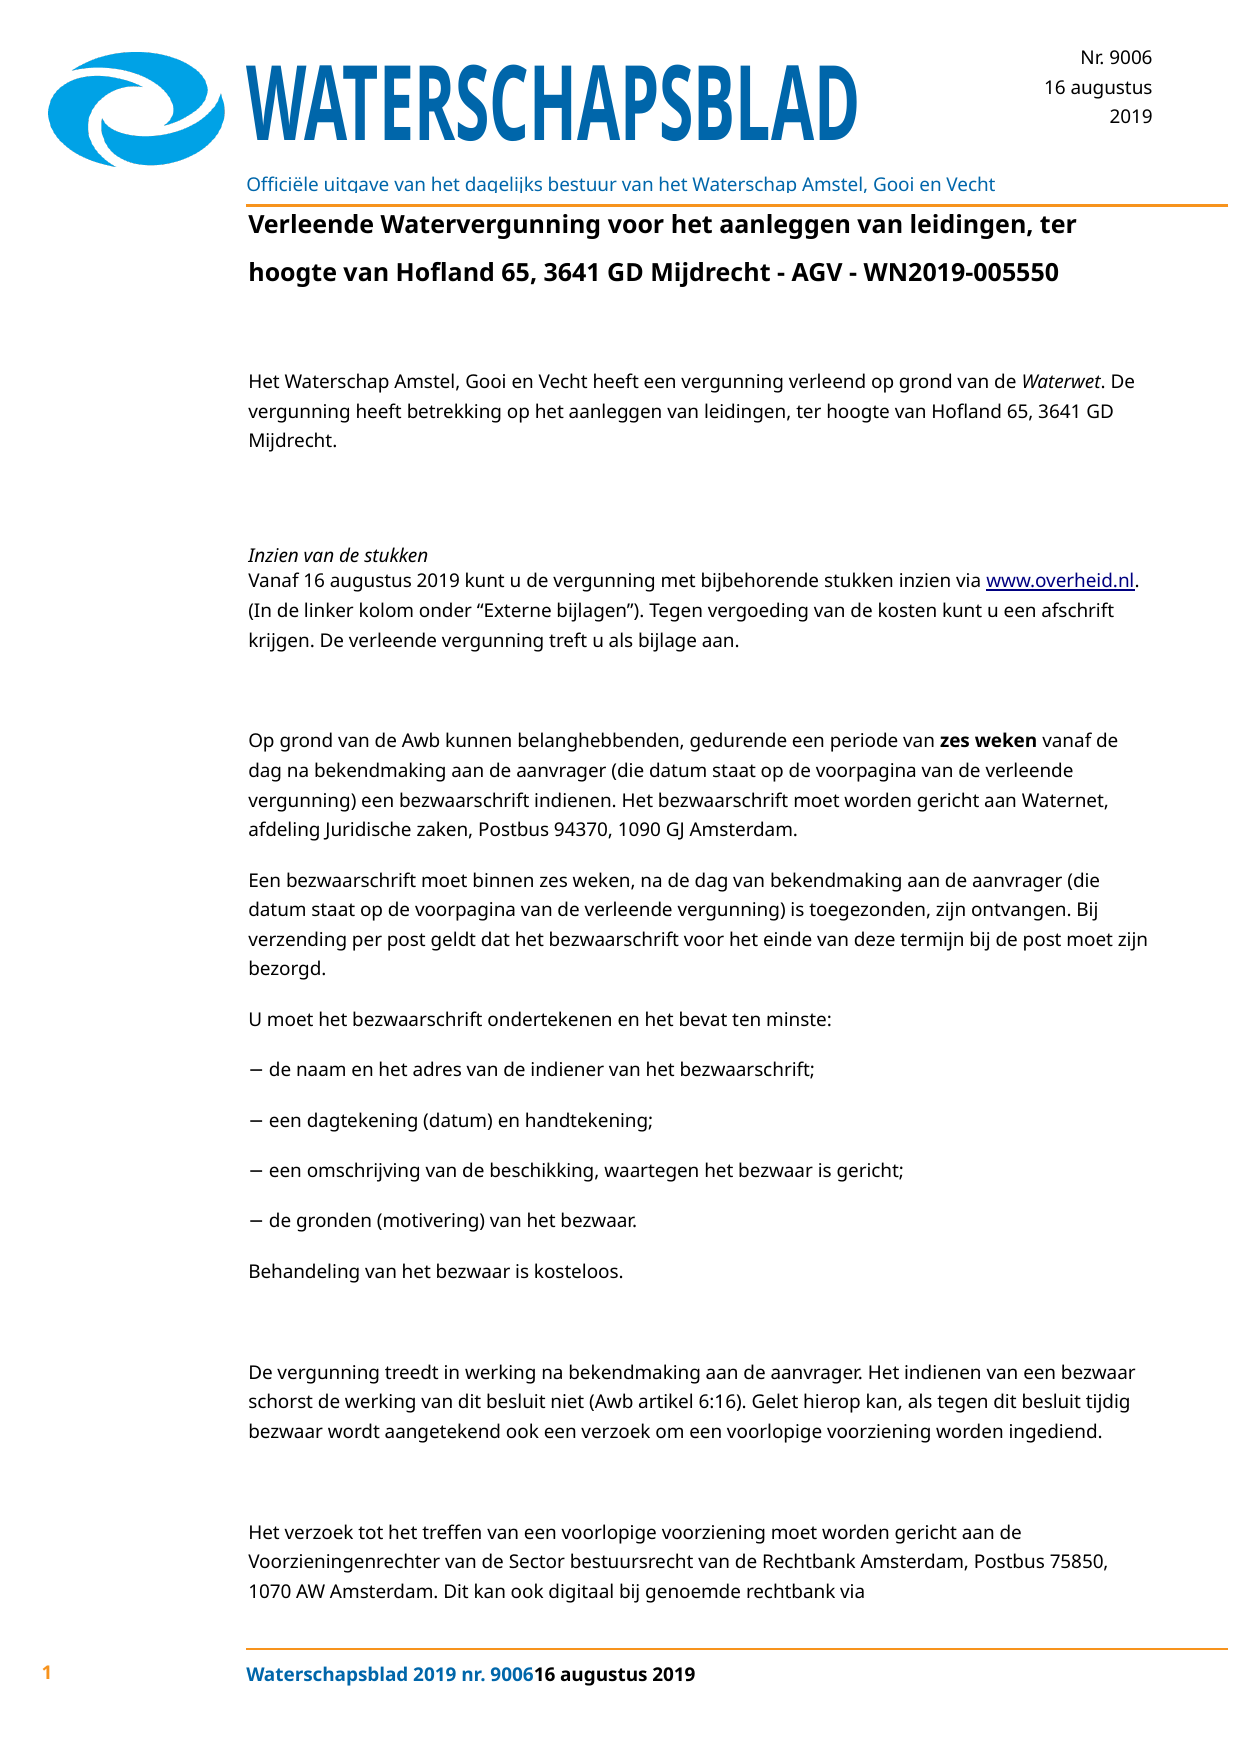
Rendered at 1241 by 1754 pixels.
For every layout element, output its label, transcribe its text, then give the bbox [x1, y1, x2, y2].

text Op grond van de Awb kunnen belanghebbenden, gedurende een periode van zes weken vanaf de dag na bekendmaking aan de aanvrager (die datum staat op de voorpagina van de verleende vergunning) een bezwaarschrift indienen. Het bezwaarschrift moet worden gericht aan Waternet, afdeling Juridische zaken, Postbus 94370, 1090 GJ Amsterdam. [248, 728, 1152, 842]
text − een dagtekening (datum) en handtekening; [248, 1107, 1152, 1132]
text Inzien van de stukken [248, 542, 1152, 568]
text Het Waterschap Amstel, Gooi en Vecht heeft een vergunning verleend op grond van de Waterwet. De vergunning heeft betrekking op het aanleggen van leidingen, ter hoogte van Hofland 65, 3641 GD Mijdrecht. [248, 368, 1152, 453]
text − de gronden (motivering) van het bezwaar. [248, 1208, 1152, 1233]
text Verleende Watervergunning voor het aanleggen van leidingen, ter hoogte van Hofland 65, 3641 GD Mijdrecht - AGV - WN2019-005550 [248, 207, 1152, 288]
text − een omschrijving van de beschikking, waartegen het bezwaar is gericht; [248, 1157, 1152, 1183]
text De vergunning treedt in werking na bekendmaking aan de aanvrager. Het indienen van een bezwaar schorst de werking van dit besluit niet (Awb artikel 6:16). Gelet hierop kan, als tegen dit besluit tijdig bezwaar wordt aangetekend ook een verzoek om een voorlopige voorziening worden ingediend. [248, 1359, 1152, 1444]
text U moet het bezwaarschrift ondertekenen en het bevat ten minste: [248, 1006, 1152, 1032]
text − de naam en het adres van de indiener van het bezwaarschrift; [248, 1056, 1152, 1082]
text Het verzoek tot het treffen van een voorlopige voorziening moet worden gericht aan de Voorzieningenrechter van de Sector bestuursrecht van de Rechtbank Amsterdam, Postbus 75850, 1070 AW Amsterdam. Dit kan ook digitaal bij genoemde rechtbank via [248, 1519, 1152, 1604]
text Een bezwaarschrift moet binnen zes weken, na de dag van bekendmaking aan de aanvrager (die datum staat op de voorpagina van de verleende vergunning) is toegezonden, zijn ontvangen. Bij verzending per post geldt dat het bezwaarschrift voor het einde van deze termijn bij de post moet zijn bezorgd. [248, 867, 1152, 981]
text Behandeling van het bezwaar is kosteloos. [248, 1258, 1152, 1284]
text Vanaf 16 augustus 2019 kunt u de vergunning met bijbehorende stukken inzien via www.overheid.nl. (In de linker kolom onder “Externe bijlagen”). Tegen vergoeding van de kosten kunt u een afschrift krijgen. De verleende vergunning treft u als bijlage aan. [248, 568, 1152, 652]
picture [41, 47, 231, 172]
